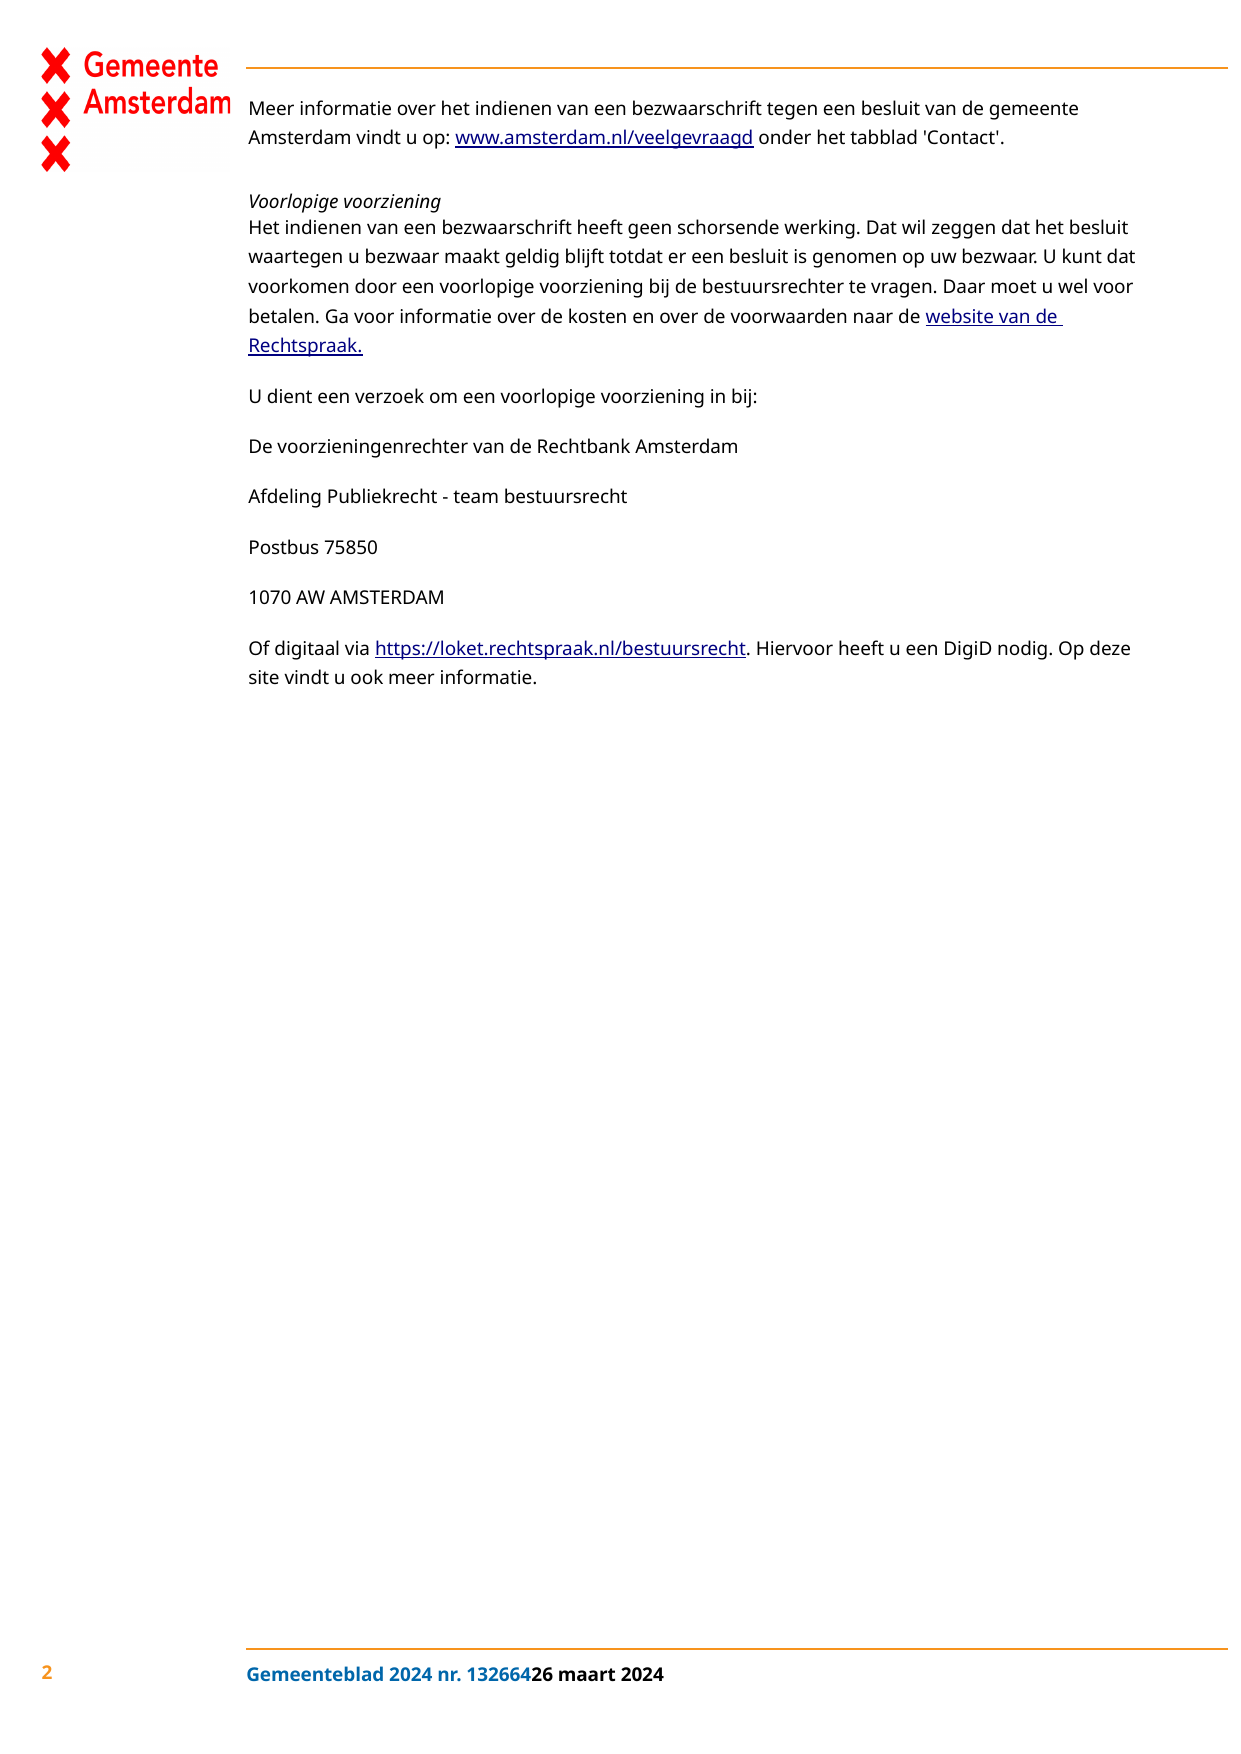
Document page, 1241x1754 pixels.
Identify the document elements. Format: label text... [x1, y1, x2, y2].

text Afdeling Publiekrecht - team bestuursrecht [248, 484, 1152, 509]
text Het indienen van een bezwaarschrift heeft geen schorsende werking. Dat wil zeggen dat het besluit waartegen u bezwaar maakt geldig blijft totdat er een besluit is genomen op uw bezwaar. U kunt dat voorkomen door een voorlopige voorziening bij de bestuursrechter te vragen. Daar moet u wel voor betalen. Ga voor informatie over de kosten en over de voorwaarden naar de website van de Rechtspraak. [248, 214, 1152, 358]
text Of digitaal via https://loket.rechtspraak.nl/bestuursrecht. Hiervoor heeft u een DigiD nodig. Op deze site vindt u ook meer informatie. [248, 635, 1152, 690]
text De voorzieningenrechter van de Rechtbank Amsterdam [248, 433, 1152, 459]
text Meer informatie over het indienen van een bezwaarschrift tegen een besluit van de gemeente Amsterdam vindt u op: www.amsterdam.nl/veelgevraagd onder het tabblad 'Contact'. [248, 95, 1152, 150]
text Voorlopige voorziening [248, 188, 1152, 214]
text Postbus 75850 [248, 534, 1152, 560]
picture [41, 47, 231, 172]
text U dient een verzoek om een voorlopige voorziening in bij: [248, 383, 1152, 408]
text 1070 AW AMSTERDAM [248, 584, 1152, 610]
